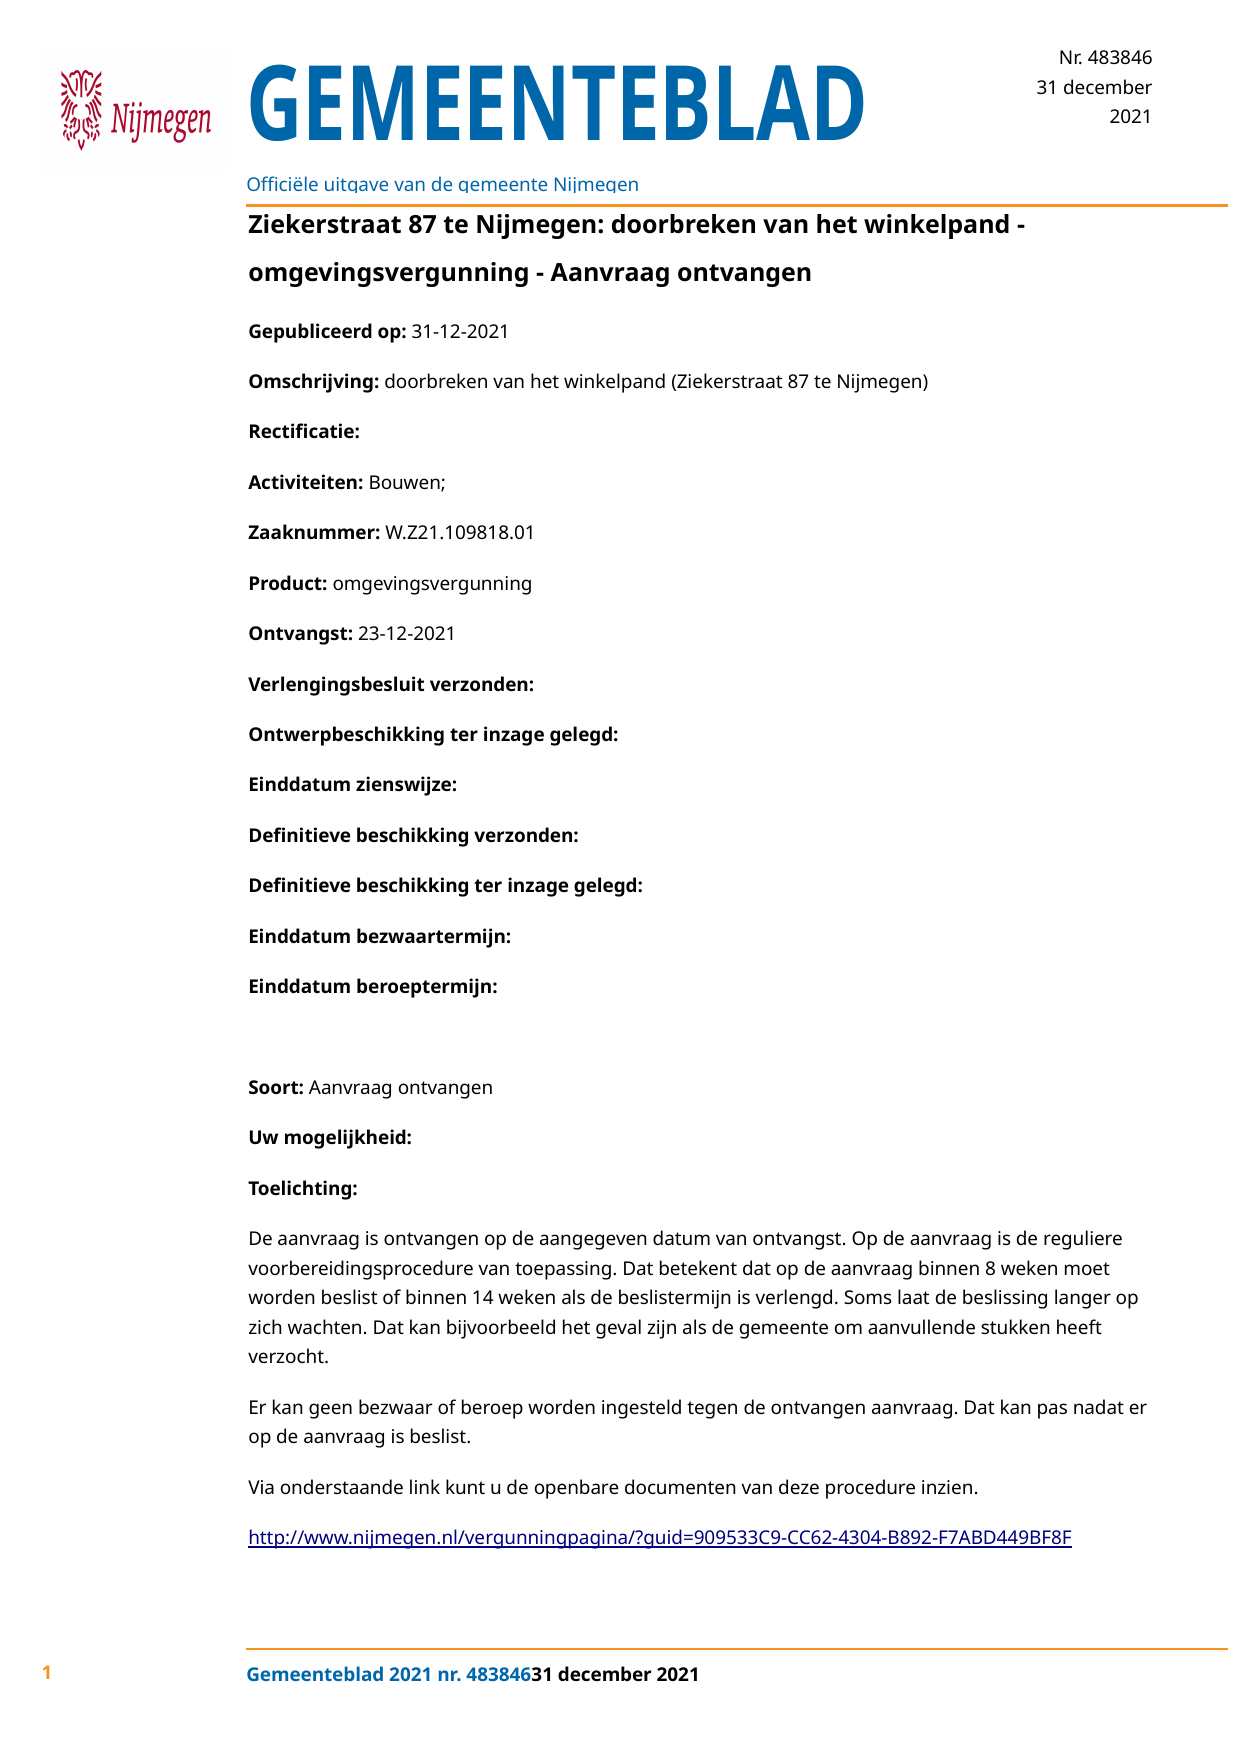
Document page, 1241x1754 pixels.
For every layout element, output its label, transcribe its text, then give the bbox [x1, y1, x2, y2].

text Einddatum bezwaartermijn: [248, 923, 1152, 949]
text Product: omgevingsvergunning [248, 570, 1152, 596]
text Gepubliceerd op: 31-12-2021 [248, 318, 1152, 344]
text Er kan geen bezwaar of beroep worden ingesteld tegen de ontvangen aanvraag. Dat kan pas nadat er op de aanvraag is beslist. [248, 1394, 1152, 1449]
text Einddatum beroeptermijn: [248, 973, 1152, 999]
text http://www.nijmegen.nl/vergunningpagina/?guid=909533C9-CC62-4304-B892-F7ABD449BF8F [248, 1524, 1152, 1550]
text Omschrijving: doorbreken van het winkelpand (Ziekerstraat 87 te Nijmegen) [248, 368, 1152, 394]
picture [41, 47, 231, 172]
text Soort: Aanvraag ontvangen [248, 1074, 1152, 1100]
text Definitieve beschikking verzonden: [248, 822, 1152, 848]
text Uw mogelijkheid: [248, 1124, 1152, 1150]
text Ontvangst: 23-12-2021 [248, 620, 1152, 646]
text Ontwerpbeschikking ter inzage gelegd: [248, 721, 1152, 747]
text Ziekerstraat 87 te Nijmegen: doorbreken van het winkelpand - omgevingsvergunning - Aanvraag ontvangen [248, 207, 1152, 288]
text Via onderstaande link kunt u de openbare documenten van deze procedure inzien. [248, 1474, 1152, 1500]
text Activiteiten: Bouwen; [248, 469, 1152, 495]
text De aanvraag is ontvangen op de aangegeven datum van ontvangst. Op de aanvraag is de reguliere voorbereidingsprocedure van toepassing. Dat betekent dat op de aanvraag binnen 8 weken moet worden beslist of binnen 14 weken als de beslistermijn is verlengd. Soms laat de beslissing langer op zich wachten. Dat kan bijvoorbeeld het geval zijn als de gemeente om aanvullende stukken heeft verzocht. [248, 1225, 1152, 1369]
text Definitieve beschikking ter inzage gelegd: [248, 872, 1152, 898]
text Zaaknummer: W.Z21.109818.01 [248, 519, 1152, 545]
text Rectificatie: [248, 419, 1152, 444]
text Verlengingsbesluit verzonden: [248, 671, 1152, 697]
text Toelichting: [248, 1175, 1152, 1201]
text Einddatum zienswijze: [248, 772, 1152, 797]
